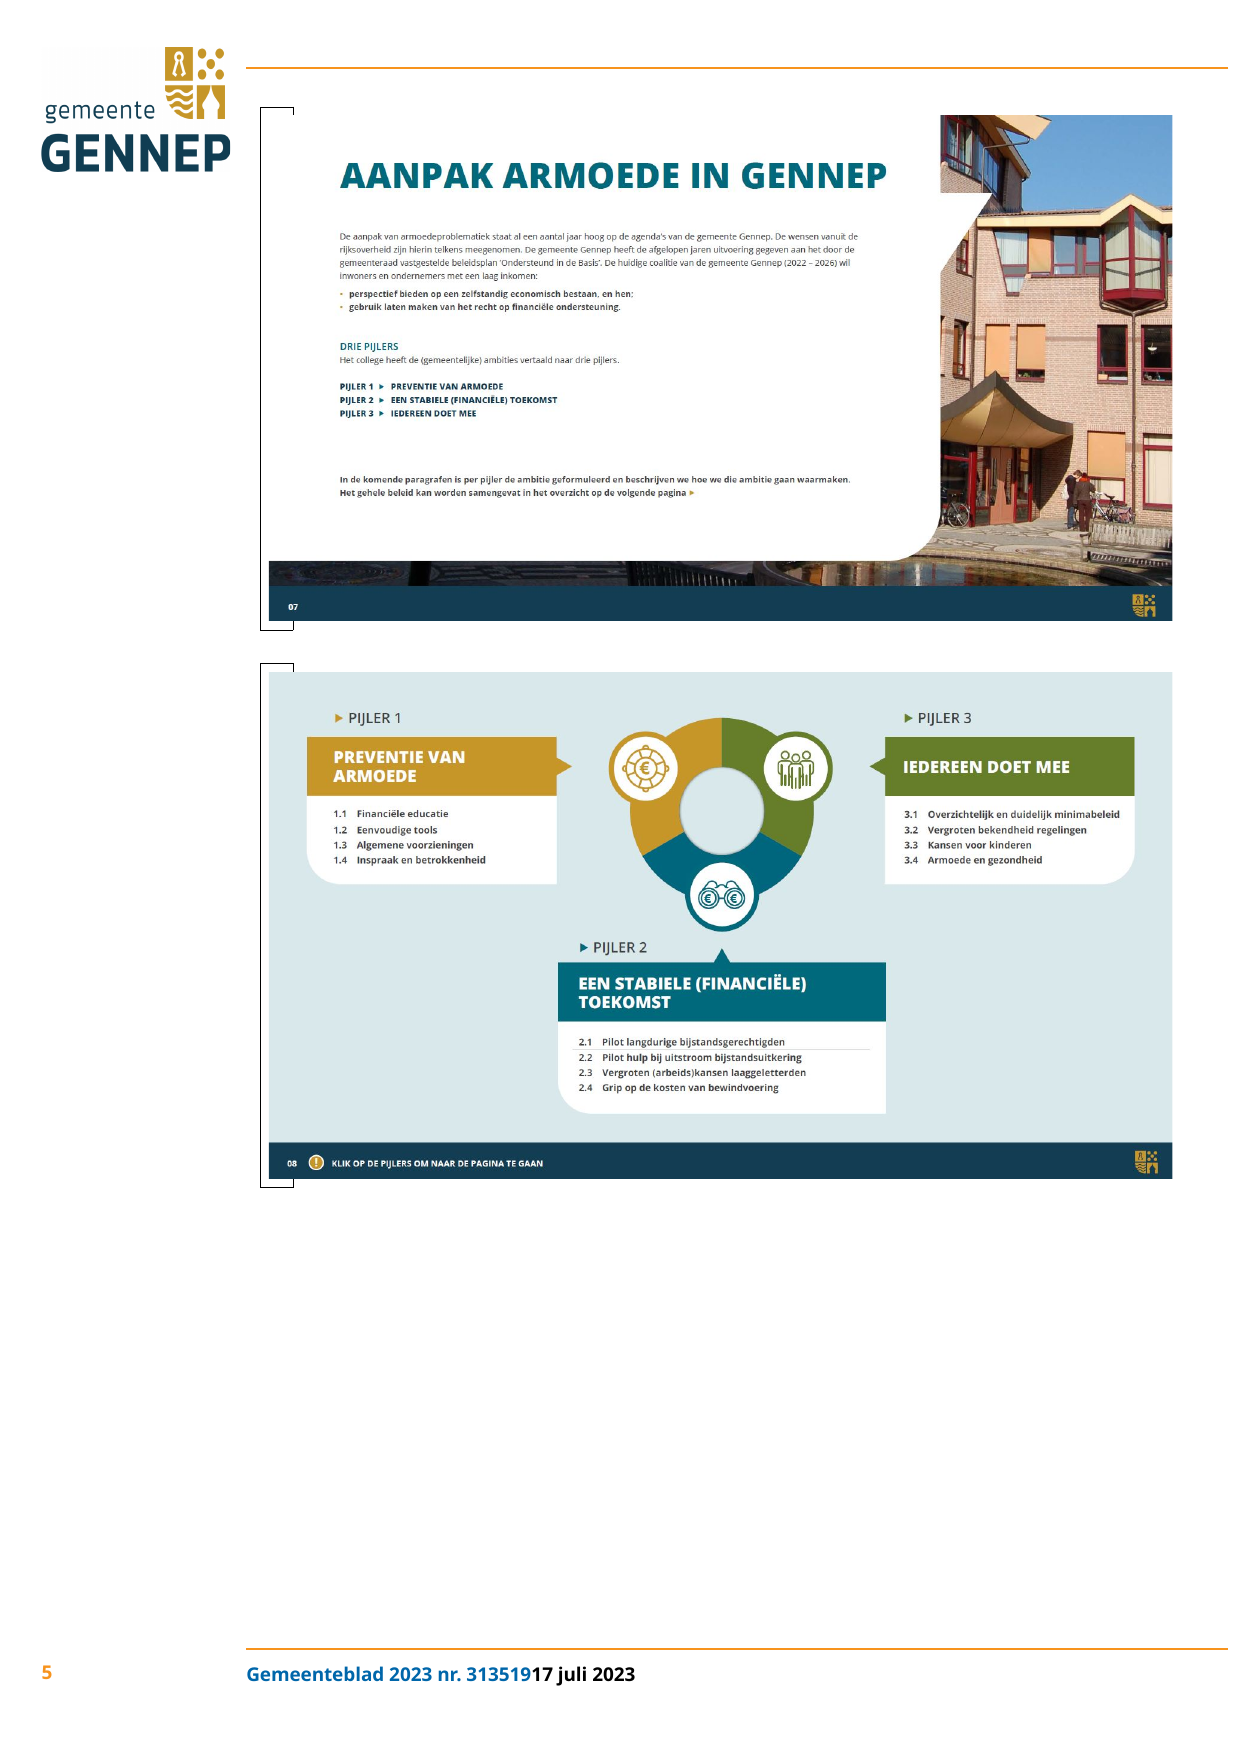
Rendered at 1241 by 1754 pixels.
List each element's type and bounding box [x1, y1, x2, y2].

picture [268, 672, 1173, 1179]
picture [268, 115, 1173, 621]
picture [41, 47, 231, 172]
